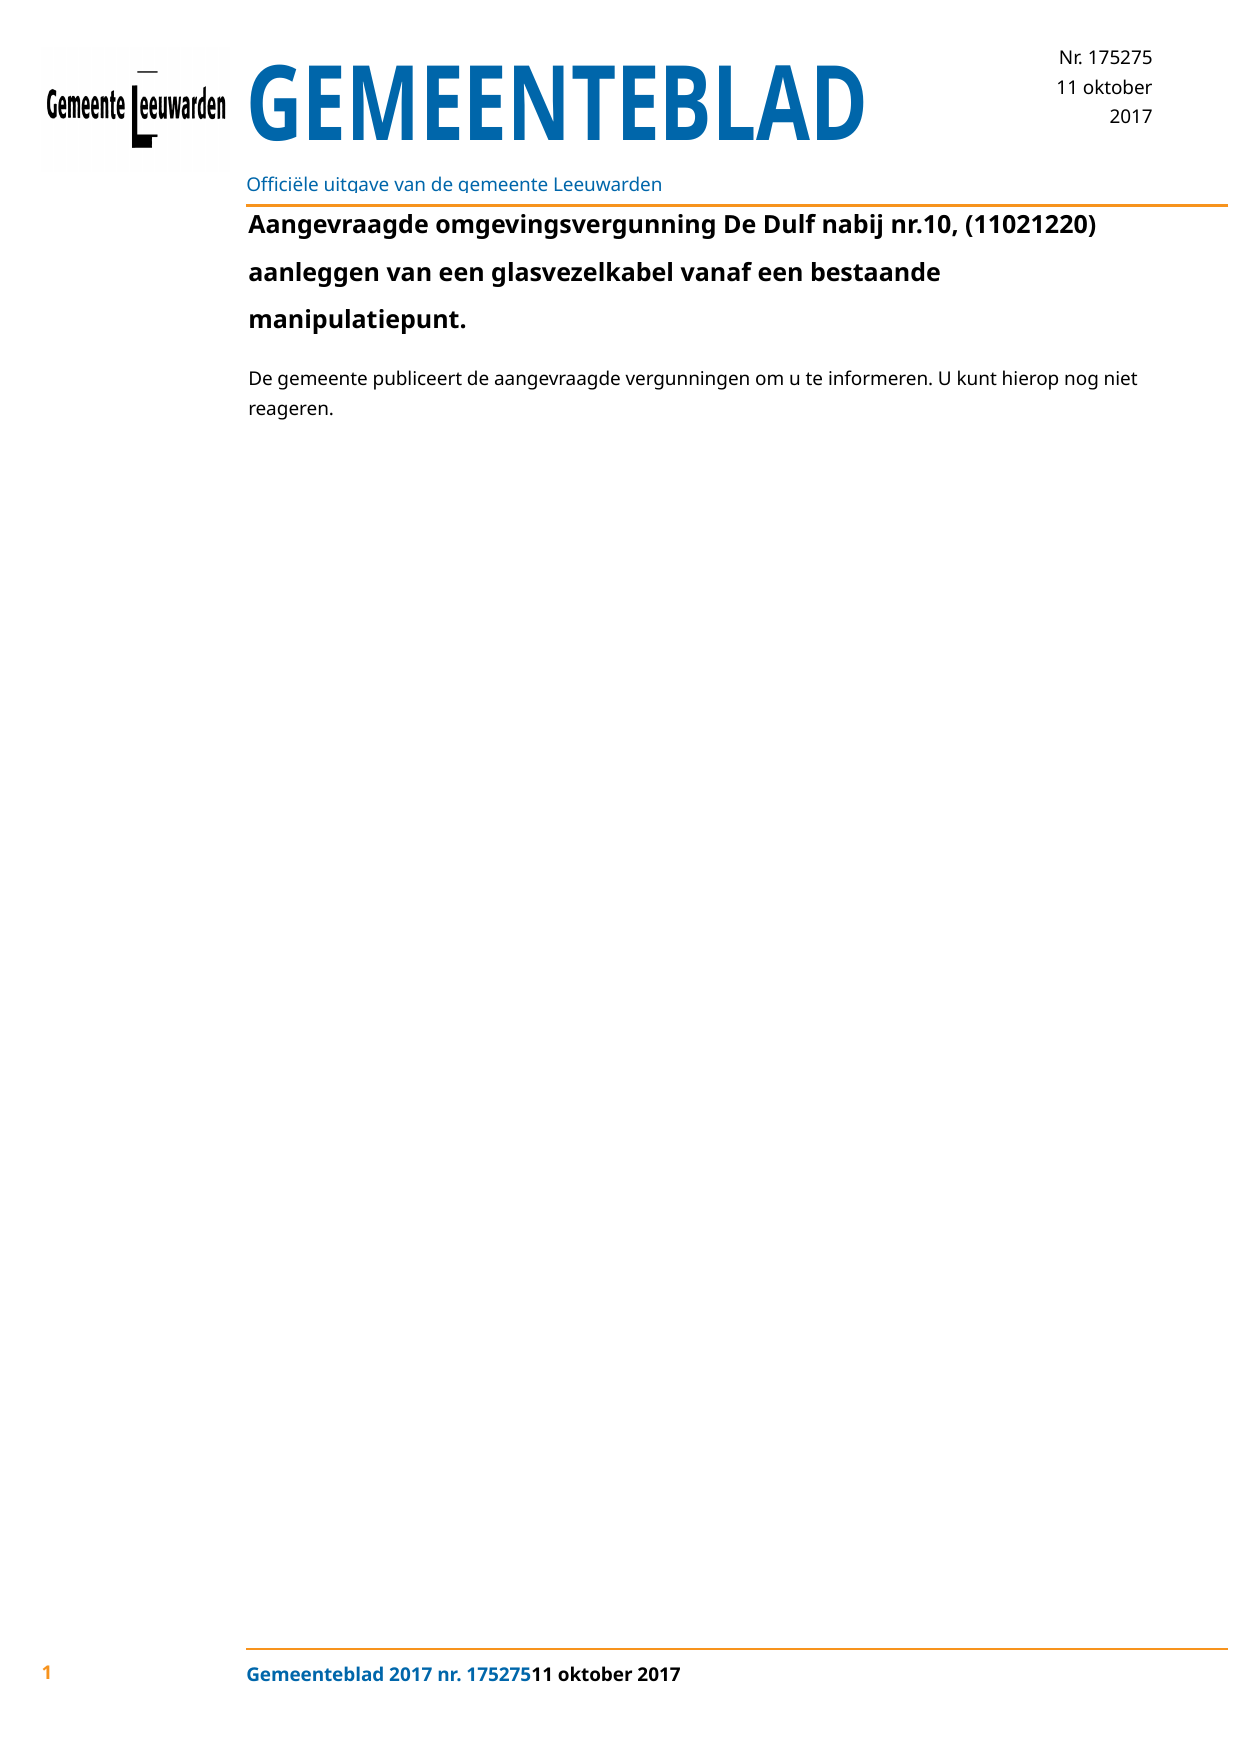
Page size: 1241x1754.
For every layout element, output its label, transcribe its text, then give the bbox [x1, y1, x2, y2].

text De gemeente publiceert de aangevraagde vergunningen om u te informeren. U kunt hierop nog niet reageren. [248, 366, 1152, 421]
text Aangevraagde omgevingsvergunning De Dulf nabij nr.10, (11021220) aanleggen van een glasvezelkabel vanaf een bestaande manipulatiepunt. [248, 207, 1152, 336]
picture [41, 47, 231, 172]
